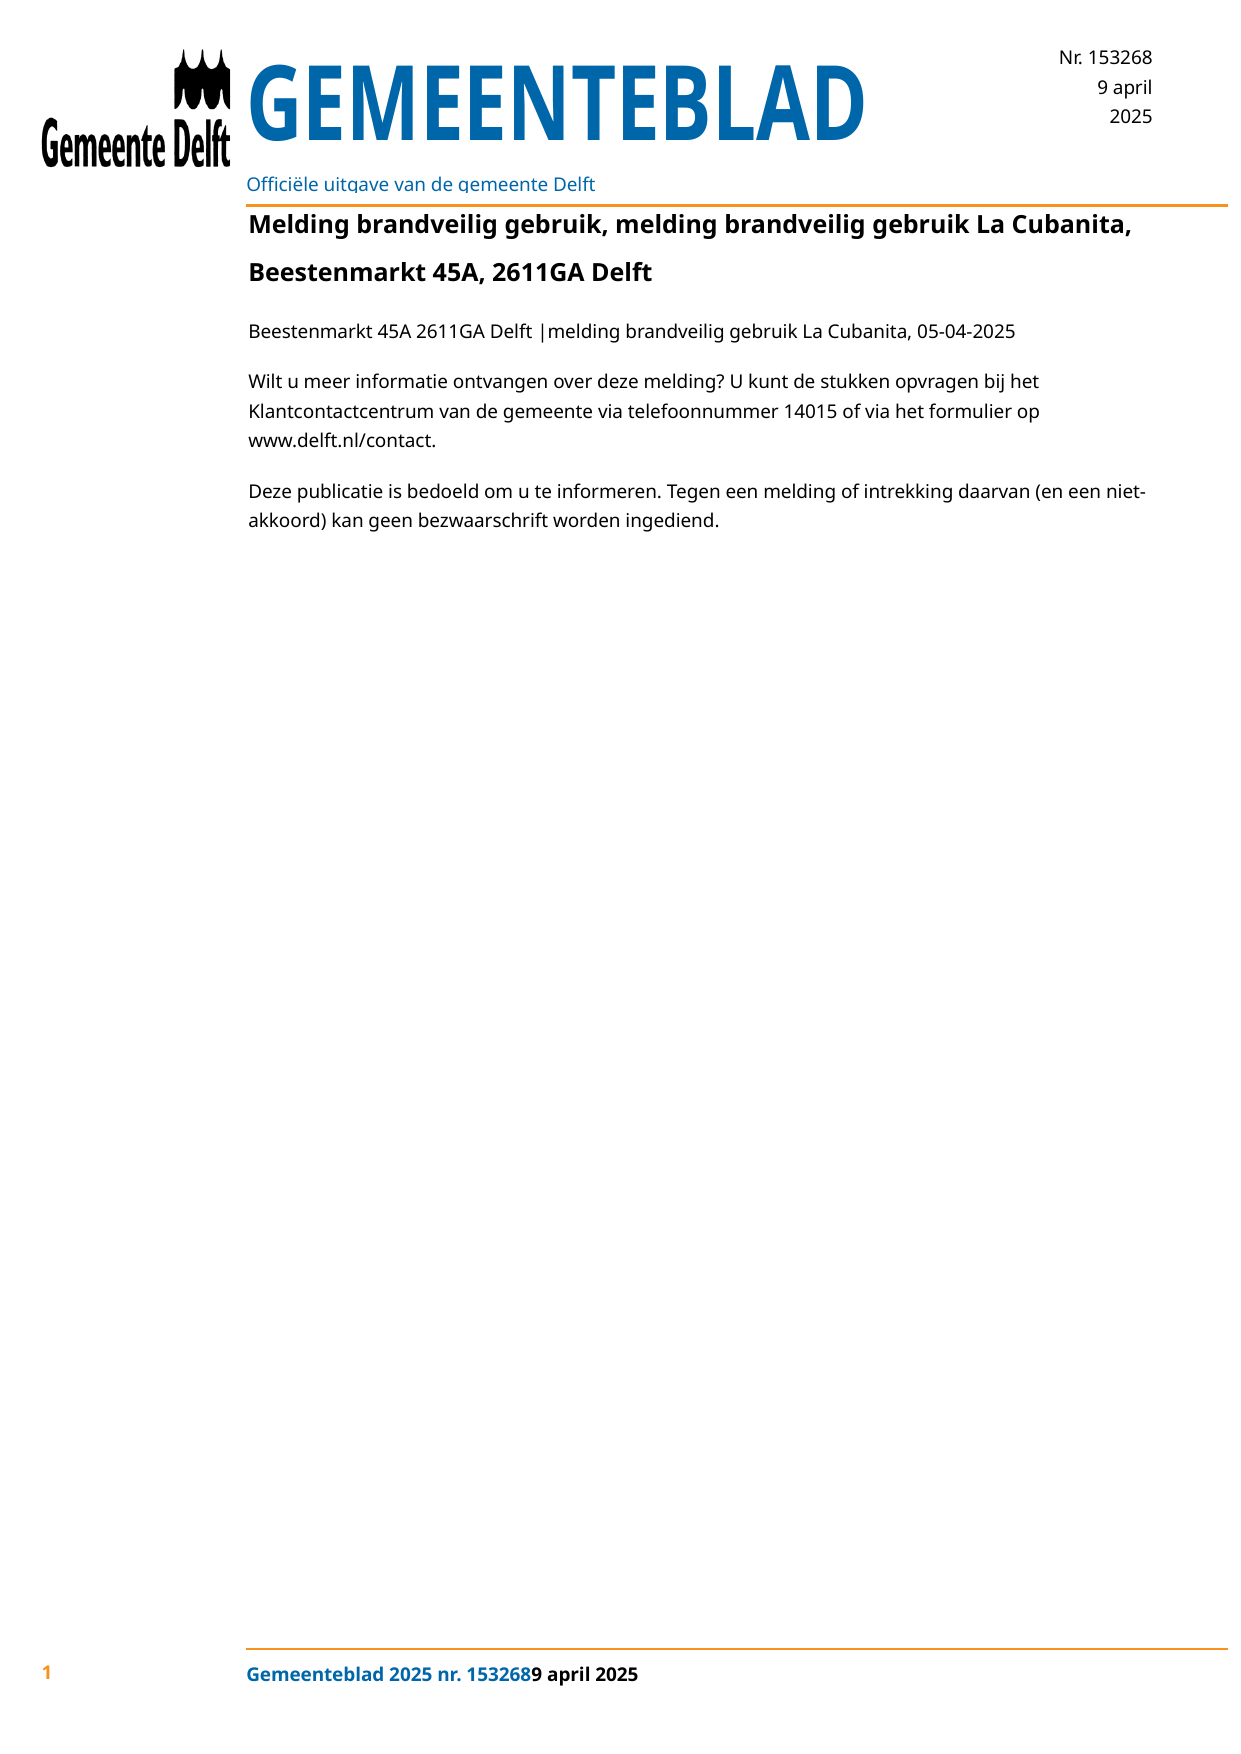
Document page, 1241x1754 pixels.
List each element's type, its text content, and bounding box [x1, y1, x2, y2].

picture [41, 47, 231, 172]
text Wilt u meer informatie ontvangen over deze melding? U kunt de stukken opvragen bij het Klantcontactcentrum van de gemeente via telefoonnummer 14015 of via het formulier op www.delft.nl/contact. [248, 368, 1152, 453]
text Deze publicatie is bedoeld om u te informeren. Tegen een melding of intrekking daarvan (en een niet-akkoord) kan geen bezwaarschrift worden ingediend. [248, 478, 1152, 533]
text Melding brandveilig gebruik, melding brandveilig gebruik La Cubanita, Beestenmarkt 45A, 2611GA Delft [248, 207, 1152, 288]
text Beestenmarkt 45A 2611GA Delft |melding brandveilig gebruik La Cubanita, 05-04-2025 [248, 318, 1152, 344]
